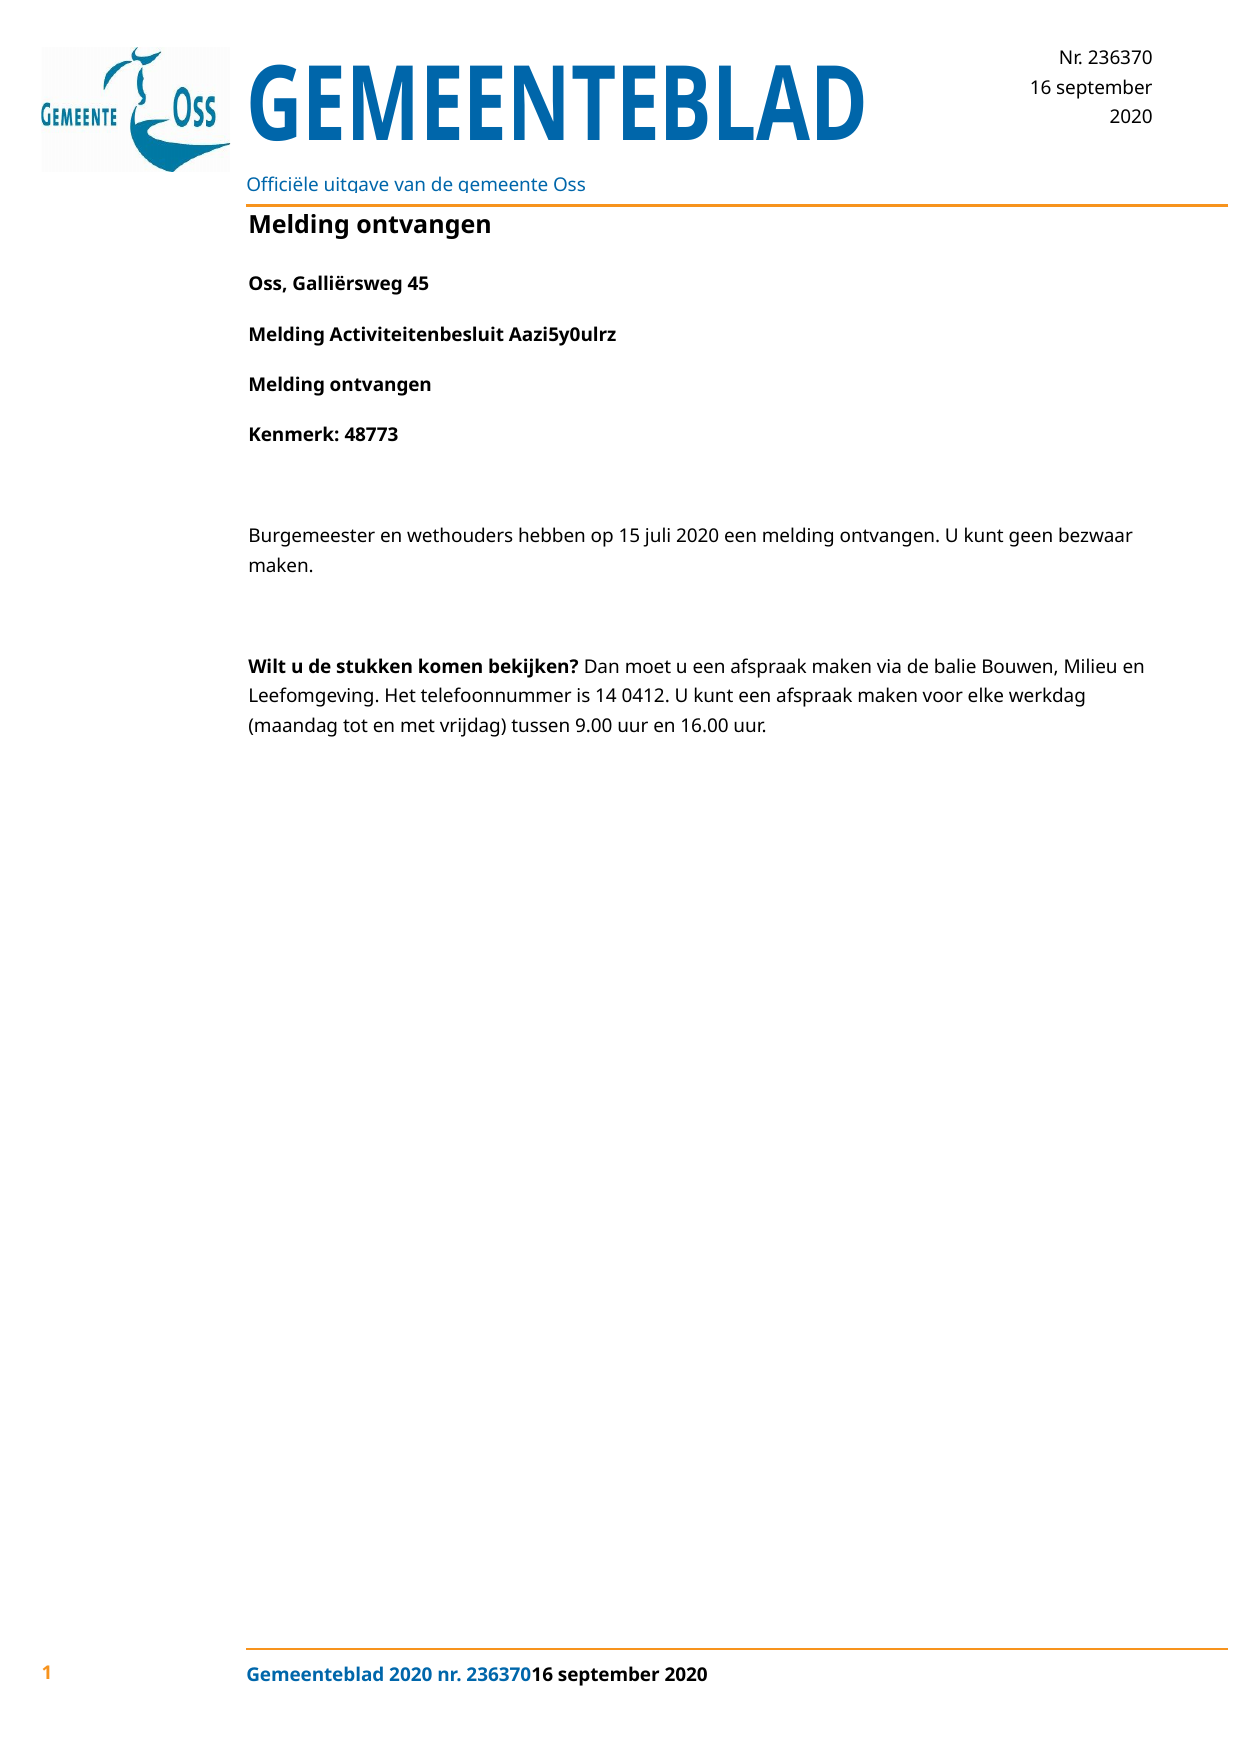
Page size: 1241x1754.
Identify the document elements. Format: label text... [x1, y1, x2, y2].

picture [41, 47, 231, 172]
text Oss, Galliërsweg 45 [248, 270, 1152, 296]
text Melding ontvangen [248, 371, 1152, 397]
text Burgemeester en wethouders hebben op 15 juli 2020 een melding ontvangen. U kunt geen bezwaar maken. [248, 522, 1152, 578]
text Melding Activiteitenbesluit Aazi5y0ulrz [248, 321, 1152, 346]
text Wilt u de stukken komen bekijken? Dan moet u een afspraak maken via de balie Bouwen, Milieu en Leefomgeving. Het telefoonnummer is 14 0412. U kunt een afspraak maken voor elke werkdag (maandag tot en met vrijdag) tussen 9.00 uur en 16.00 uur. [248, 653, 1152, 738]
text Melding ontvangen [248, 207, 1152, 241]
text Kenmerk: 48773 [248, 422, 1152, 447]
